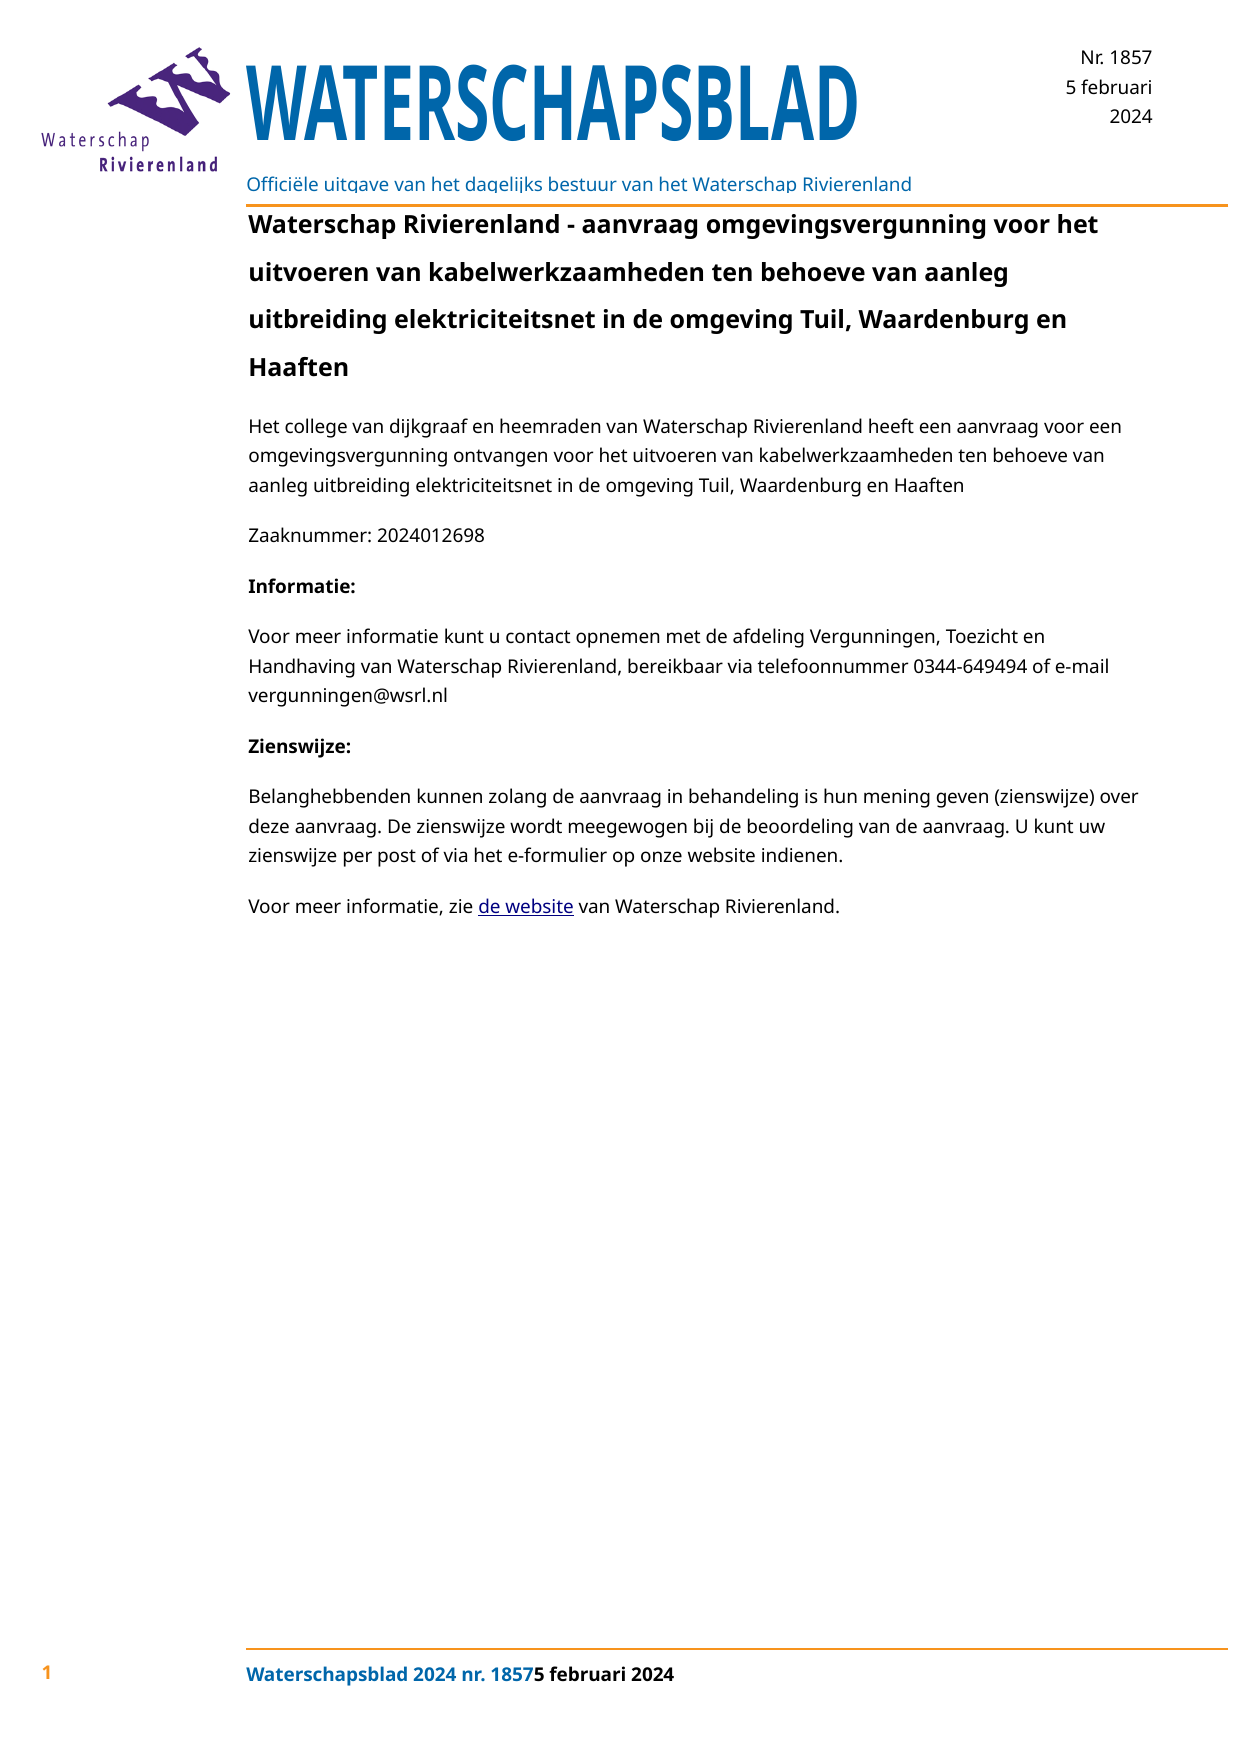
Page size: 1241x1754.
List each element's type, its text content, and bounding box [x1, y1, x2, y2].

text Waterschap Rivierenland - aanvraag omgevingsvergunning voor het uitvoeren van kabelwerkzaamheden ten behoeve van aanleg uitbreiding elektriciteitsnet in de omgeving Tuil, Waardenburg en Haaften [248, 207, 1152, 384]
text Voor meer informatie kunt u contact opnemen met de afdeling Vergunningen, Toezicht en Handhaving van Waterschap Rivierenland, bereikbaar via telefoonnummer 0344-649494 of e-mail vergunningen@wsrl.nl [248, 623, 1152, 708]
text Informatie: [248, 573, 1152, 599]
text Het college van dijkgraaf en heemraden van Waterschap Rivierenland heeft een aanvraag voor een omgevingsvergunning ontvangen voor het uitvoeren van kabelwerkzaamheden ten behoeve van aanleg uitbreiding elektriciteitsnet in de omgeving Tuil, Waardenburg en Haaften [248, 413, 1152, 498]
text Voor meer informatie, zie de website van Waterschap Rivierenland. [248, 893, 1152, 919]
text Belanghebbenden kunnen zolang de aanvraag in behandeling is hun mening geven (zienswijze) over deze aanvraag. De zienswijze wordt meegewogen bij de beoordeling van de aanvraag. U kunt uw zienswijze per post of via het e-formulier op onze website indienen. [248, 783, 1152, 868]
text Zienswijze: [248, 733, 1152, 759]
text Zaaknummer: 2024012698 [248, 523, 1152, 548]
picture [41, 47, 231, 172]
